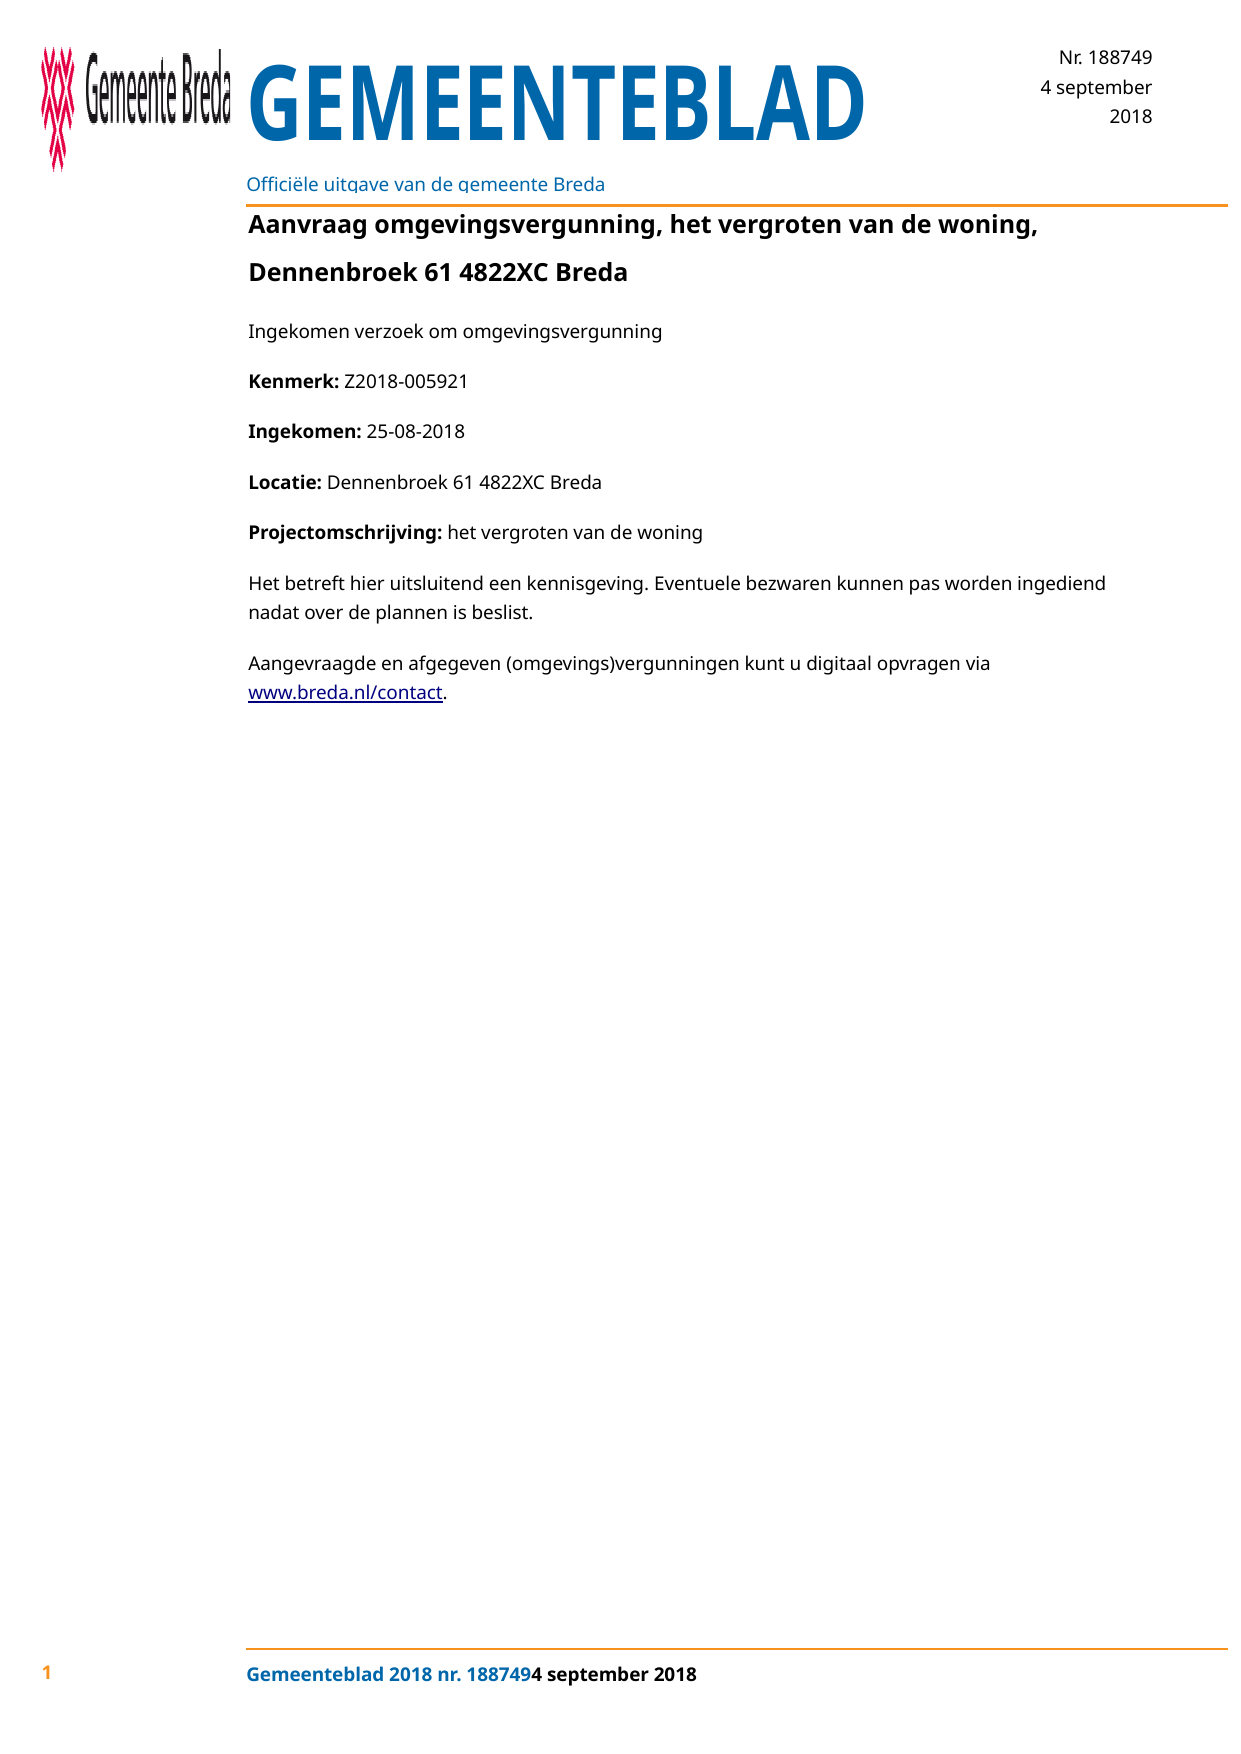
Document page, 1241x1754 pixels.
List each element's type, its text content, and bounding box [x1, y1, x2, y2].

picture [41, 47, 231, 172]
text Projectomschrijving: het vergroten van de woning [248, 519, 1152, 545]
text Aangevraagde en afgegeven (omgevings)vergunningen kunt u digitaal opvragen via www.breda.nl/contact. [248, 650, 1152, 705]
text Kenmerk: Z2018-005921 [248, 368, 1152, 394]
text Ingekomen verzoek om omgevingsvergunning [248, 318, 1152, 344]
text Locatie: Dennenbroek 61 4822XC Breda [248, 469, 1152, 495]
text Aanvraag omgevingsvergunning, het vergroten van de woning, Dennenbroek 61 4822XC Breda [248, 207, 1152, 288]
text Het betreft hier uitsluitend een kennisgeving. Eventuele bezwaren kunnen pas worden ingediend nadat over de plannen is beslist. [248, 570, 1152, 625]
text Ingekomen: 25-08-2018 [248, 419, 1152, 444]
